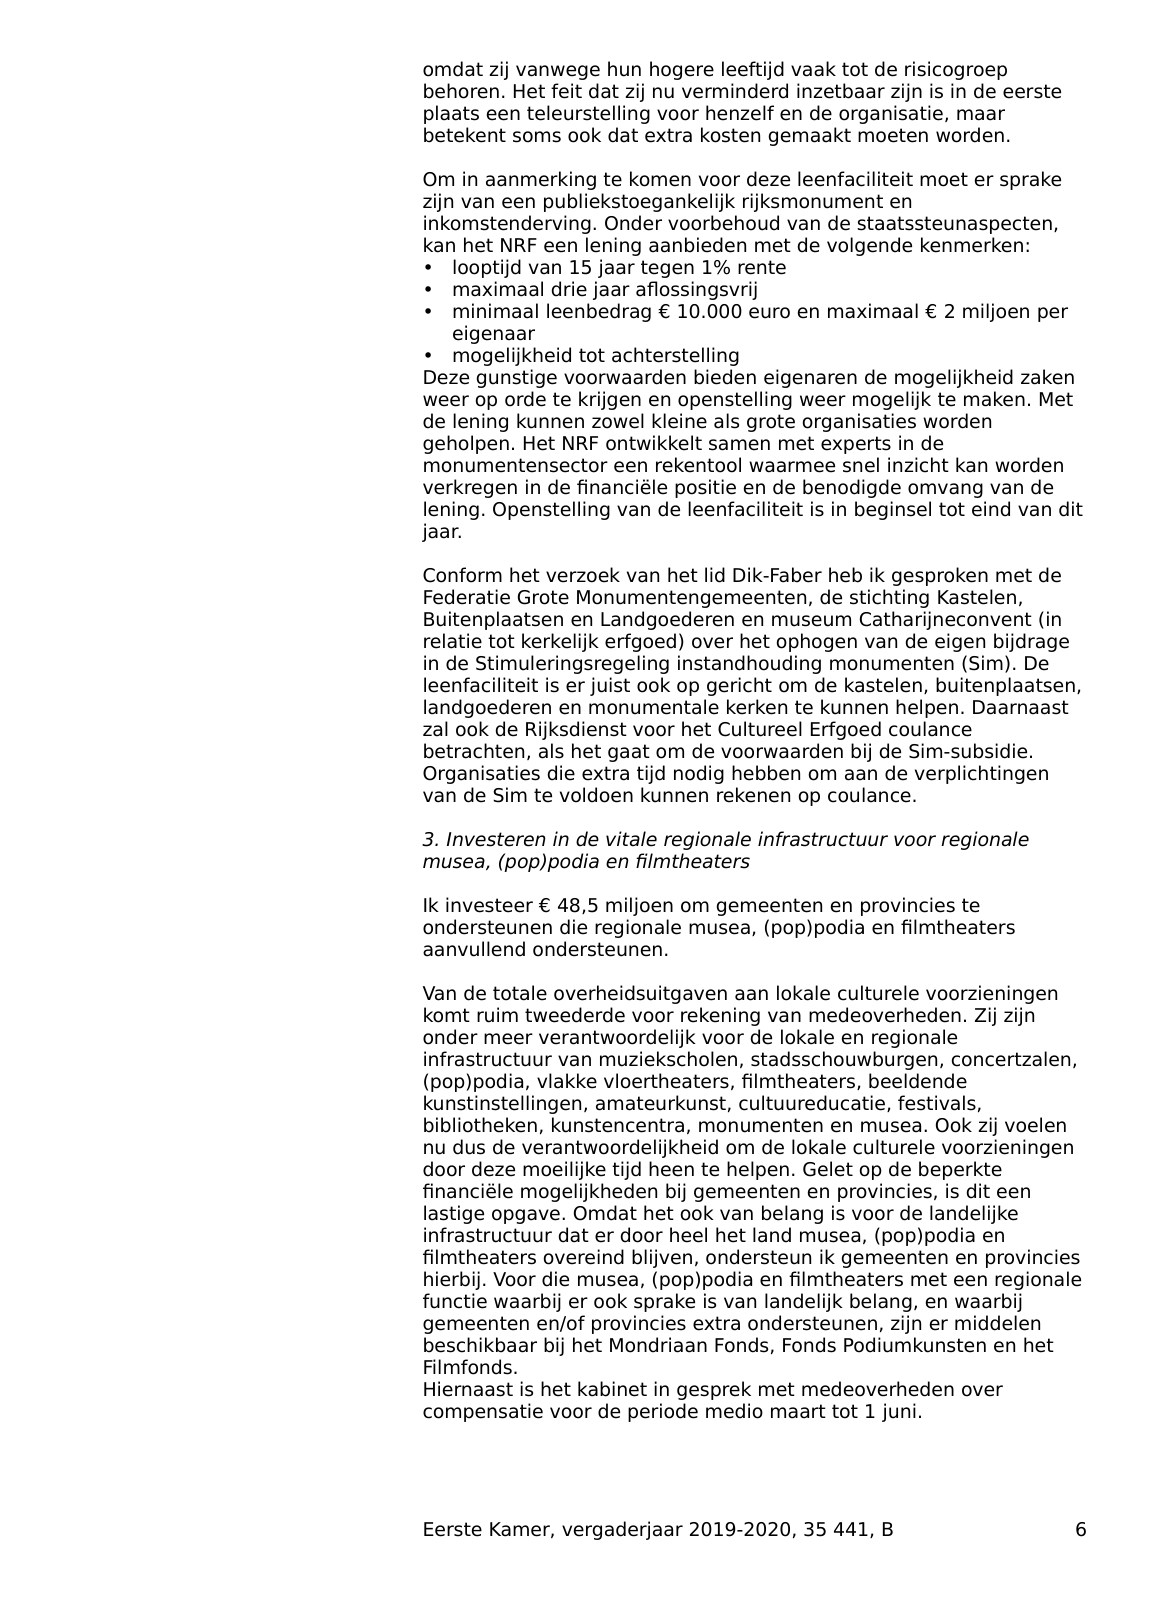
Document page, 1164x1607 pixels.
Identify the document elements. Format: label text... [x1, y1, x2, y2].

text Van de totale overheidsuitgaven aan lokale culturele voorzieningen komt ruim tweederde voor rekening van medeoverheden. Zij zijn onder meer verantwoordelijk voor de lokale en regionale infrastructuur van muziekscholen, stadsschouwburgen, concertzalen, (pop)podia, vlakke vloertheaters, filmtheaters, beeldende kunstinstellingen, amateurkunst, cultuureducatie, festivals, bibliotheken, kunstencentra, monumenten en musea. Ook zij voelen nu dus de verantwoordelijkheid om de lokale culturele voorzieningen door deze moeilijke tijd heen te helpen. Gelet op de beperkte financiële mogelijkheden bij gemeenten en provincies, is dit een lastige opgave. Omdat het ook van belang is voor de landelijke infrastructuur dat er door heel het land musea, (pop)podia en filmtheaters overeind blijven, ondersteun ik gemeenten en provincies hierbij. Voor die musea, (pop)podia en filmtheaters met een regionale functie waarbij er ook sprake is van landelijk belang, en waarbij gemeenten en/of provincies extra ondersteunen, zijn er middelen beschikbaar bij het Mondriaan Fonds, Fonds Podiumkunsten en het Filmfonds. [422, 983, 1087, 1379]
text Conform het verzoek van het lid Dik-Faber heb ik gesproken met de Federatie Grote Monumentengemeenten, de stichting Kastelen, Buitenplaatsen en Landgoederen en museum Catharijneconvent (in relatie tot kerkelijk erfgoed) over het ophogen van de eigen bijdrage in de Stimuleringsregeling instandhouding monumenten (Sim). De leenfaciliteit is er juist ook op gericht om de kastelen, buitenplaatsen, landgoederen en monumentale kerken te kunnen helpen. Daarnaast zal ook de Rijksdienst voor het Cultureel Erfgoed coulance betrachten, als het gaat om de voorwaarden bij de Sim-subsidie. Organisaties die extra tijd nodig hebben om aan de verplichtingen van de Sim te voldoen kunnen rekenen op coulance. [422, 565, 1087, 807]
text • looptijd van 15 jaar tegen 1% rente [422, 257, 1087, 279]
text Hiernaast is het kabinet in gesprek met medeoverheden over compensatie voor de periode medio maart tot 1 juni. [422, 1379, 1087, 1423]
text omdat zij vanwege hun hogere leeftijd vaak tot de risicogroep behoren. Het feit dat zij nu verminderd inzetbaar zijn is in de eerste plaats een teleurstelling voor henzelf en de organisatie, maar betekent soms ook dat extra kosten gemaakt moeten worden. [422, 59, 1087, 147]
text • minimaal leenbedrag € 10.000 euro en maximaal € 2 miljoen per eigenaar [422, 301, 1087, 345]
text Ik investeer € 48,5 miljoen om gemeenten en provincies te ondersteunen die regionale musea, (pop)podia en filmtheaters aanvullend ondersteunen. [422, 895, 1087, 961]
subtitle 3. Investeren in de vitale regionale infrastructuur voor regionale musea, (pop)podia en filmtheaters [422, 829, 1087, 873]
text • mogelijkheid tot achterstelling [422, 345, 1087, 367]
text Deze gunstige voorwaarden bieden eigenaren de mogelijkheid zaken weer op orde te krijgen en openstelling weer mogelijk te maken. Met de lening kunnen zowel kleine als grote organisaties worden geholpen. Het NRF ontwikkelt samen met experts in de monumentensector een rekentool waarmee snel inzicht kan worden verkregen in de financiële positie en de benodigde omvang van de lening. Openstelling van de leenfaciliteit is in beginsel tot eind van dit jaar. [422, 367, 1087, 543]
text Om in aanmerking te komen voor deze leenfaciliteit moet er sprake zijn van een publiekstoegankelijk rijksmonument en inkomstenderving. Onder voorbehoud van de staatssteunaspecten, kan het NRF een lening aanbieden met de volgende kenmerken: [422, 169, 1087, 257]
text • maximaal drie jaar aflossingsvrij [422, 279, 1087, 301]
